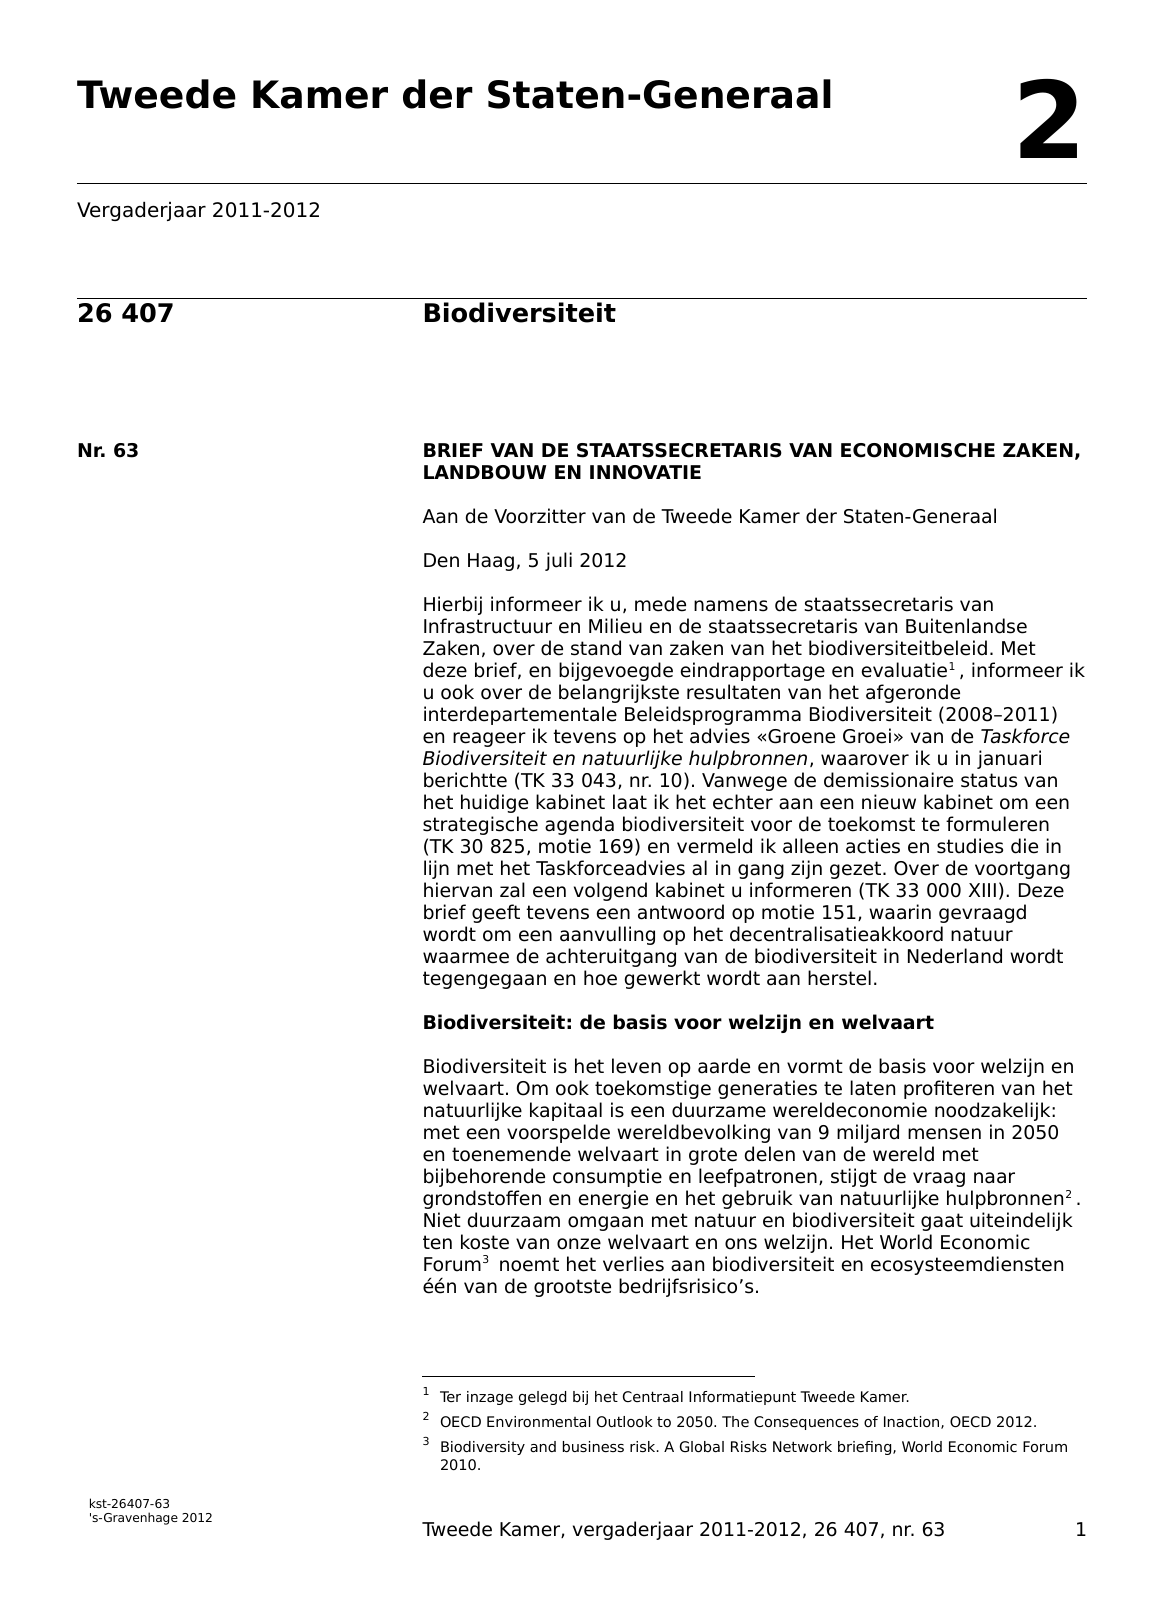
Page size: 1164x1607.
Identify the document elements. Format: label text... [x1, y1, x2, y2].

text Biodiversity and business risk. A Global Risks Network briefing, World Economic Forum 2010. [422, 1435, 1087, 1474]
text Den Haag, 5 juli 2012 [422, 550, 1087, 572]
table_cell Vergaderjaar 2011-2012 [77, 184, 1087, 298]
text kst-26407-63 [88, 1497, 323, 1511]
subtitle Biodiversiteit: de basis voor welzijn en welvaart [422, 1012, 1087, 1034]
text 's-Gravenhage 2012 [88, 1511, 323, 1525]
table_header Tweede Kamer der Staten-Generaal [77, 59, 886, 183]
text OECD Environmental Outlook to 2050. The Consequences of Inaction, OECD 2012. [422, 1410, 1087, 1432]
table_header 2 [886, 59, 1087, 183]
text Hierbij informeer ik u, mede namens de staatssecretaris van Infrastructuur en Milieu en de staatssecretaris van Buitenlandse Zaken, over de stand van zaken van het biodiversiteitbeleid. Met deze brief, en bijgevoegde eindrapportage en evaluatie, informeer ik u ook over de belangrijkste resultaten van het afgeronde interdepartementale Beleidsprogramma Biodiversiteit (2008–2011) en reageer ik tevens op het advies «Groene Groei» van de Taskforce Biodiversiteit en natuurlijke hulpbronnen, waarover ik u in januari berichtte (TK 33 043, nr. 10). Vanwege de demissionaire status van het huidige kabinet laat ik het echter aan een nieuw kabinet om een strategische agenda biodiversiteit voor de toekomst te formuleren (TK 30 825, motie 169) en vermeld ik alleen acties en studies die in lijn met het Taskforceadvies al in gang zijn gezet. Over de voortgang hiervan zal een volgend kabinet u informeren (TK 33 000 XIII). Deze brief geeft tevens een antwoord op motie 151, waarin gevraagd wordt om een aanvulling op het decentralisatieakkoord natuur waarmee de achteruitgang van de biodiversiteit in Nederland wordt tegengegaan en hoe gewerkt wordt aan herstel. [422, 594, 1087, 990]
text Aan de Voorzitter van de Tweede Kamer der Staten-Generaal [422, 506, 1087, 528]
text Ter inzage gelegd bij het Centraal Informatiepunt Tweede Kamer. [422, 1385, 1087, 1407]
subtitle Nr. 63 BRIEF VAN DE STAATSSECRETARIS VAN ECONOMISCHE ZAKEN, LANDBOUW EN INNOVATIE [77, 440, 1087, 484]
text Biodiversiteit is het leven op aarde en vormt de basis voor welzijn en welvaart. Om ook toekomstige generaties te laten profiteren van het natuurlijke kapitaal is een duurzame wereldeconomie noodzakelijk: met een voorspelde wereldbevolking van 9 miljard mensen in 2050 en toenemende welvaart in grote delen van de wereld met bijbehorende consumptie en leefpatronen, stijgt de vraag naar grondstoffen en energie en het gebruik van natuurlijke hulpbronnen. Niet duurzaam omgaan met natuur en biodiversiteit gaat uiteindelijk ten koste van onze welvaart en ons welzijn. Het World Economic Forum noemt het verlies aan biodiversiteit en ecosysteemdiensten één van de grootste bedrijfsrisico’s. [422, 1056, 1087, 1298]
subtitle 26 407 Biodiversiteit [77, 299, 1087, 329]
